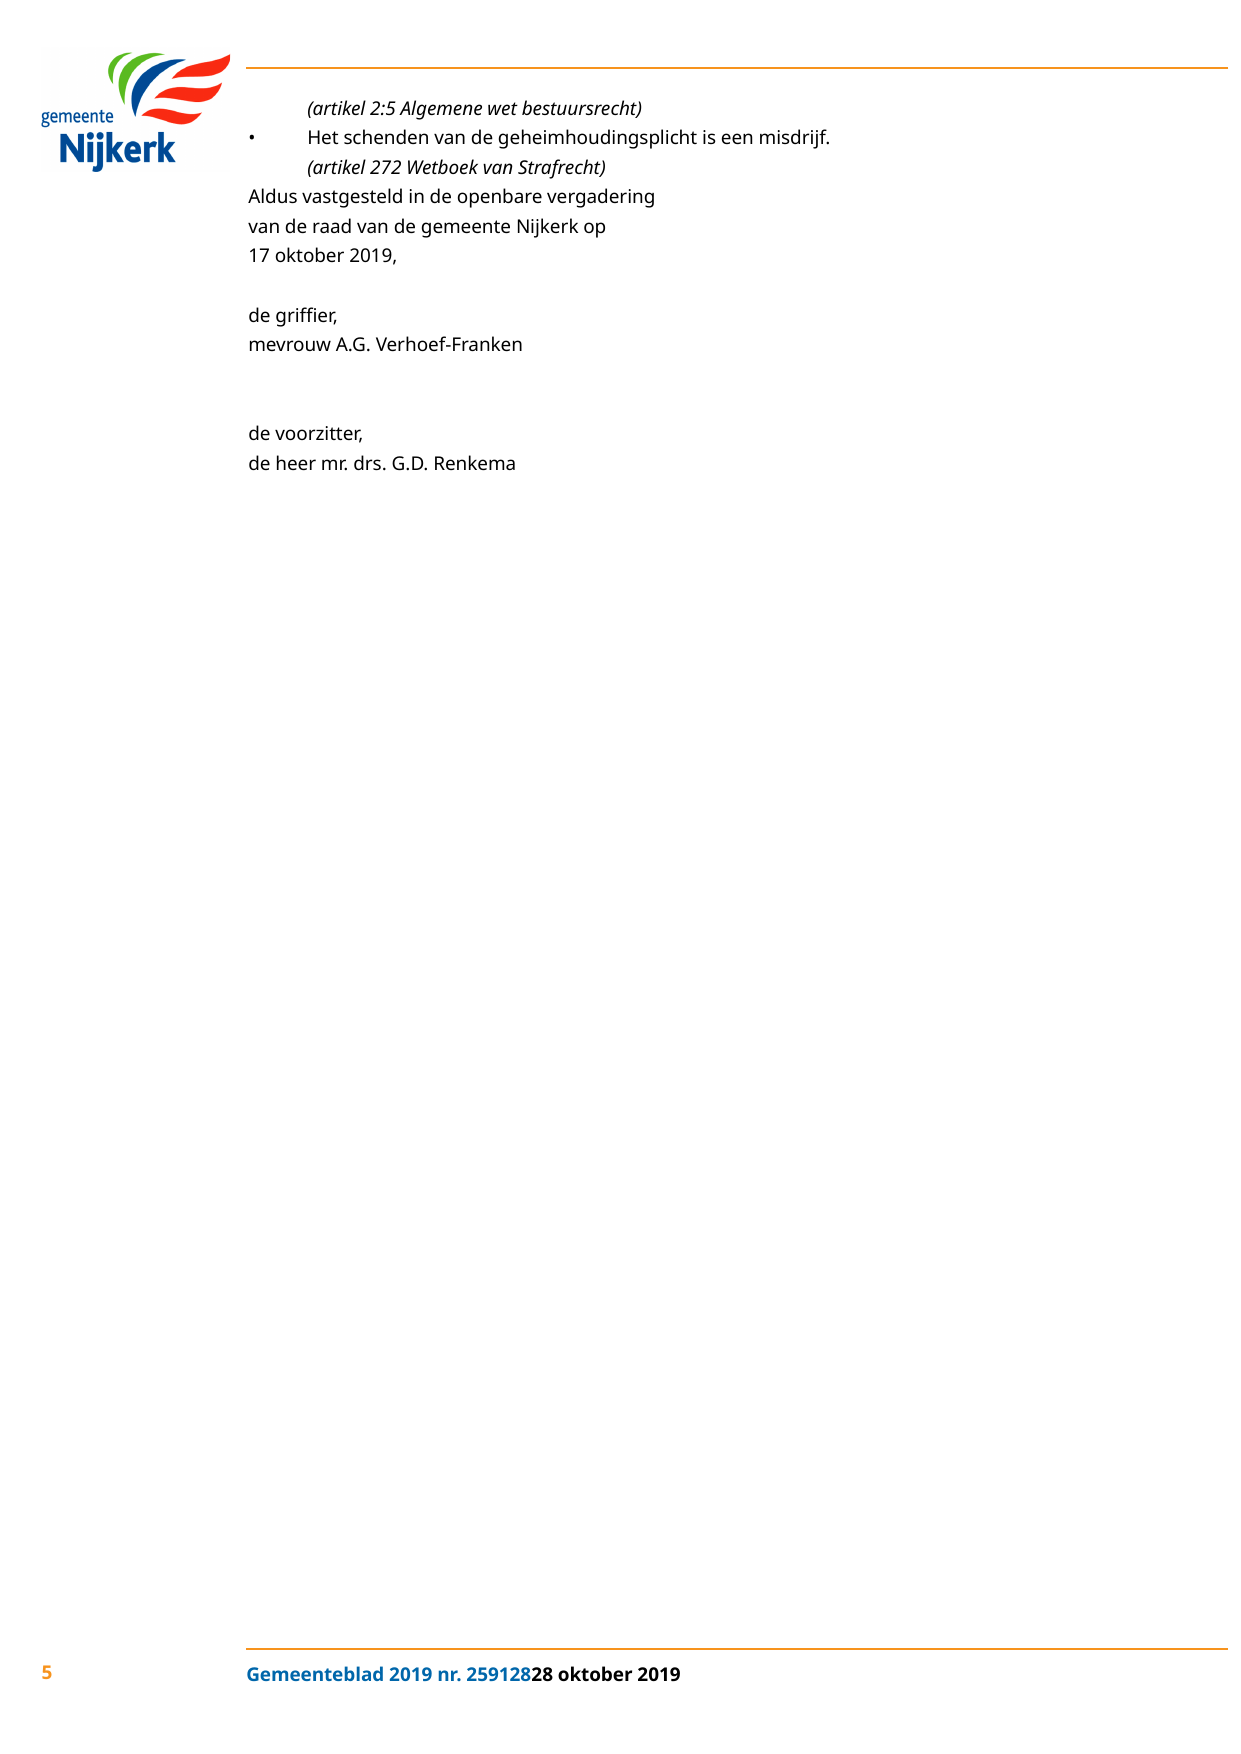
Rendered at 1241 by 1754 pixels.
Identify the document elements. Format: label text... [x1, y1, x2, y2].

list Het schenden van de geheimhoudingsplicht is een misdrijf. [248, 124, 1152, 150]
text 17 oktober 2019, [248, 243, 1152, 268]
text mevrouw A.G. Verhoef-Franken [248, 331, 1152, 357]
text van de raad van de gemeente Nijkerk op [248, 213, 1152, 239]
text de griffier, [248, 302, 1152, 328]
text de voorzitter, [248, 420, 1152, 446]
list (artikel 2:5 Algemene wet bestuursrecht) [248, 95, 1152, 121]
text Aldus vastgesteld in de openbare vergadering [248, 183, 1152, 209]
picture [41, 47, 231, 172]
list (artikel 272 Wetboek van Strafrecht) [248, 154, 1152, 180]
text de heer mr. drs. G.D. Renkema [248, 450, 1152, 476]
